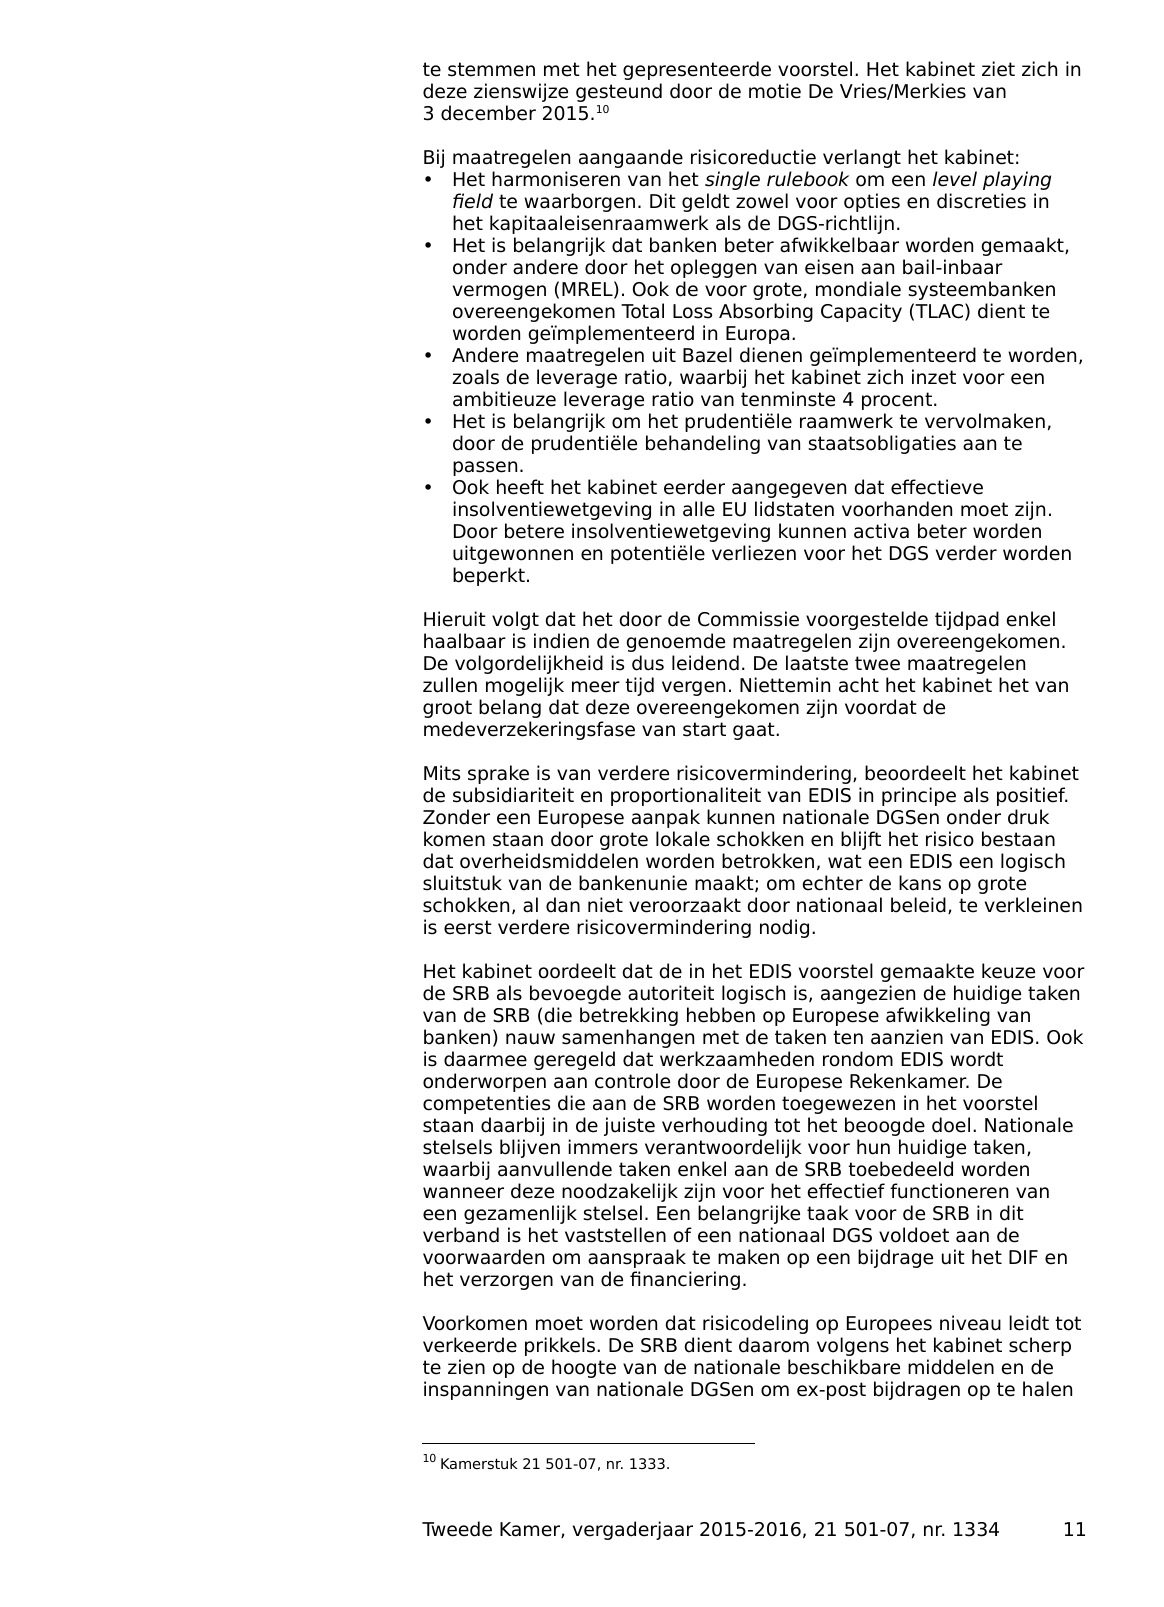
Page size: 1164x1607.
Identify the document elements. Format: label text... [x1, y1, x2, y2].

text • Het harmoniseren van het single rulebook om een level playing field te waarborgen. Dit geldt zowel voor opties en discreties in het kapitaaleisenraamwerk als de DGS-richtlijn. [422, 169, 1087, 235]
text Mits sprake is van verdere risicovermindering, beoordeelt het kabinet de subsidiariteit en proportionaliteit van EDIS in principe als positief. Zonder een Europese aanpak kunnen nationale DGSen onder druk komen staan door grote lokale schokken en blijft het risico bestaan dat overheidsmiddelen worden betrokken, wat een EDIS een logisch sluitstuk van de bankenunie maakt; om echter de kans op grote schokken, al dan niet veroorzaakt door nationaal beleid, te verkleinen is eerst verdere risicovermindering nodig. [422, 763, 1087, 939]
text Bij maatregelen aangaande risicoreductie verlangt het kabinet: [422, 147, 1087, 169]
text • Ook heeft het kabinet eerder aangegeven dat effectieve insolventiewetgeving in alle EU lidstaten voorhanden moet zijn. Door betere insolventiewetgeving kunnen activa beter worden uitgewonnen en potentiële verliezen voor het DGS verder worden beperkt. [422, 477, 1087, 587]
text te stemmen met het gepresenteerde voorstel. Het kabinet ziet zich in deze zienswijze gesteund door de motie De Vries/Merkies van 3 december 2015. [422, 59, 1087, 125]
text Hieruit volgt dat het door de Commissie voorgestelde tijdpad enkel haalbaar is indien de genoemde maatregelen zijn overeengekomen. De volgordelijkheid is dus leidend. De laatste twee maatregelen zullen mogelijk meer tijd vergen. Niettemin acht het kabinet het van groot belang dat deze overeengekomen zijn voordat de medeverzekeringsfase van start gaat. [422, 609, 1087, 741]
text • Andere maatregelen uit Bazel dienen geïmplementeerd te worden, zoals de leverage ratio, waarbij het kabinet zich inzet voor een ambitieuze leverage ratio van tenminste 4 procent. [422, 345, 1087, 411]
text • Het is belangrijk dat banken beter afwikkelbaar worden gemaakt, onder andere door het opleggen van eisen aan bail-inbaar vermogen (MREL). Ook de voor grote, mondiale systeembanken overeengekomen Total Loss Absorbing Capacity (TLAC) dient te worden geïmplementeerd in Europa. [422, 235, 1087, 345]
text Het kabinet oordeelt dat de in het EDIS voorstel gemaakte keuze voor de SRB als bevoegde autoriteit logisch is, aangezien de huidige taken van de SRB (die betrekking hebben op Europese afwikkeling van banken) nauw samenhangen met de taken ten aanzien van EDIS. Ook is daarmee geregeld dat werkzaamheden rondom EDIS wordt onderworpen aan controle door de Europese Rekenkamer. De competenties die aan de SRB worden toegewezen in het voorstel staan daarbij in de juiste verhouding tot het beoogde doel. Nationale stelsels blijven immers verantwoordelijk voor hun huidige taken, waarbij aanvullende taken enkel aan de SRB toebedeeld worden wanneer deze noodzakelijk zijn voor het effectief functioneren van een gezamenlijk stelsel. Een belangrijke taak voor de SRB in dit verband is het vaststellen of een nationaal DGS voldoet aan de voorwaarden om aanspraak te maken op een bijdrage uit het DIF en het verzorgen van de financiering. [422, 961, 1087, 1291]
text • Het is belangrijk om het prudentiële raamwerk te vervolmaken, door de prudentiële behandeling van staatsobligaties aan te passen. [422, 411, 1087, 477]
text Voorkomen moet worden dat risicodeling op Europees niveau leidt tot verkeerde prikkels. De SRB dient daarom volgens het kabinet scherp te zien op de hoogte van de nationale beschikbare middelen en de inspanningen van nationale DGSen om ex-post bijdragen op te halen [422, 1313, 1087, 1401]
text Kamerstuk 21 501-07, nr. 1333. [422, 1452, 1087, 1474]
